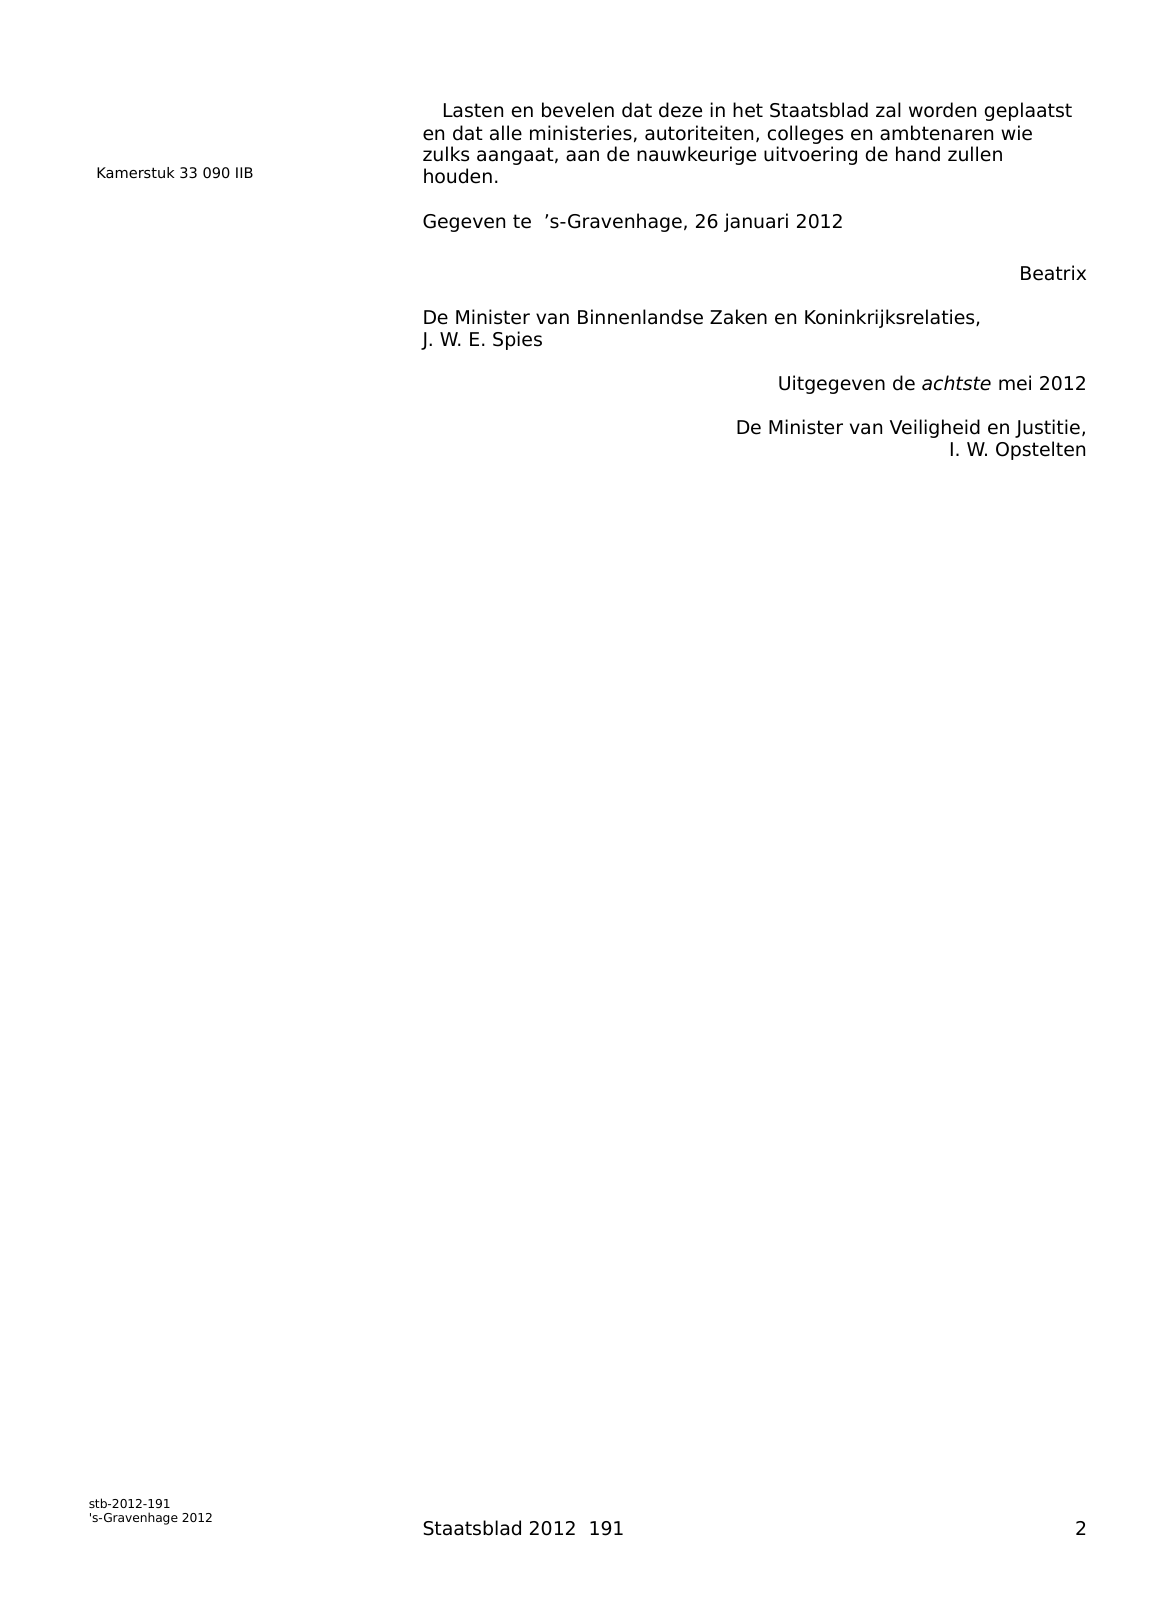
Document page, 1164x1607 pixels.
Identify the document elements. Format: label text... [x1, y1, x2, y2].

text Uitgegeven de achtste mei 2012 [422, 373, 1087, 395]
text De Minister van Binnenlandse Zaken en Koninkrijksrelaties, J. W. E. Spies [422, 307, 1087, 351]
text stb-2012-191 [88, 1497, 323, 1511]
text Kamerstuk 33 090 IIB [77, 165, 396, 182]
text Gegeven te ’s-Gravenhage, 26 januari 2012 [422, 211, 1087, 232]
text De Minister van Veiligheid en Justitie, I. W. Opstelten [422, 417, 1087, 461]
text 's-Gravenhage 2012 [88, 1511, 323, 1525]
text Lasten en bevelen dat deze in het Staatsblad zal worden geplaatst en dat alle ministeries, autoriteiten, colleges en ambtenaren wie zulks aangaat, aan de nauwkeurige uitvoering de hand zullen houden. [422, 100, 1087, 188]
text Beatrix [422, 262, 1087, 284]
